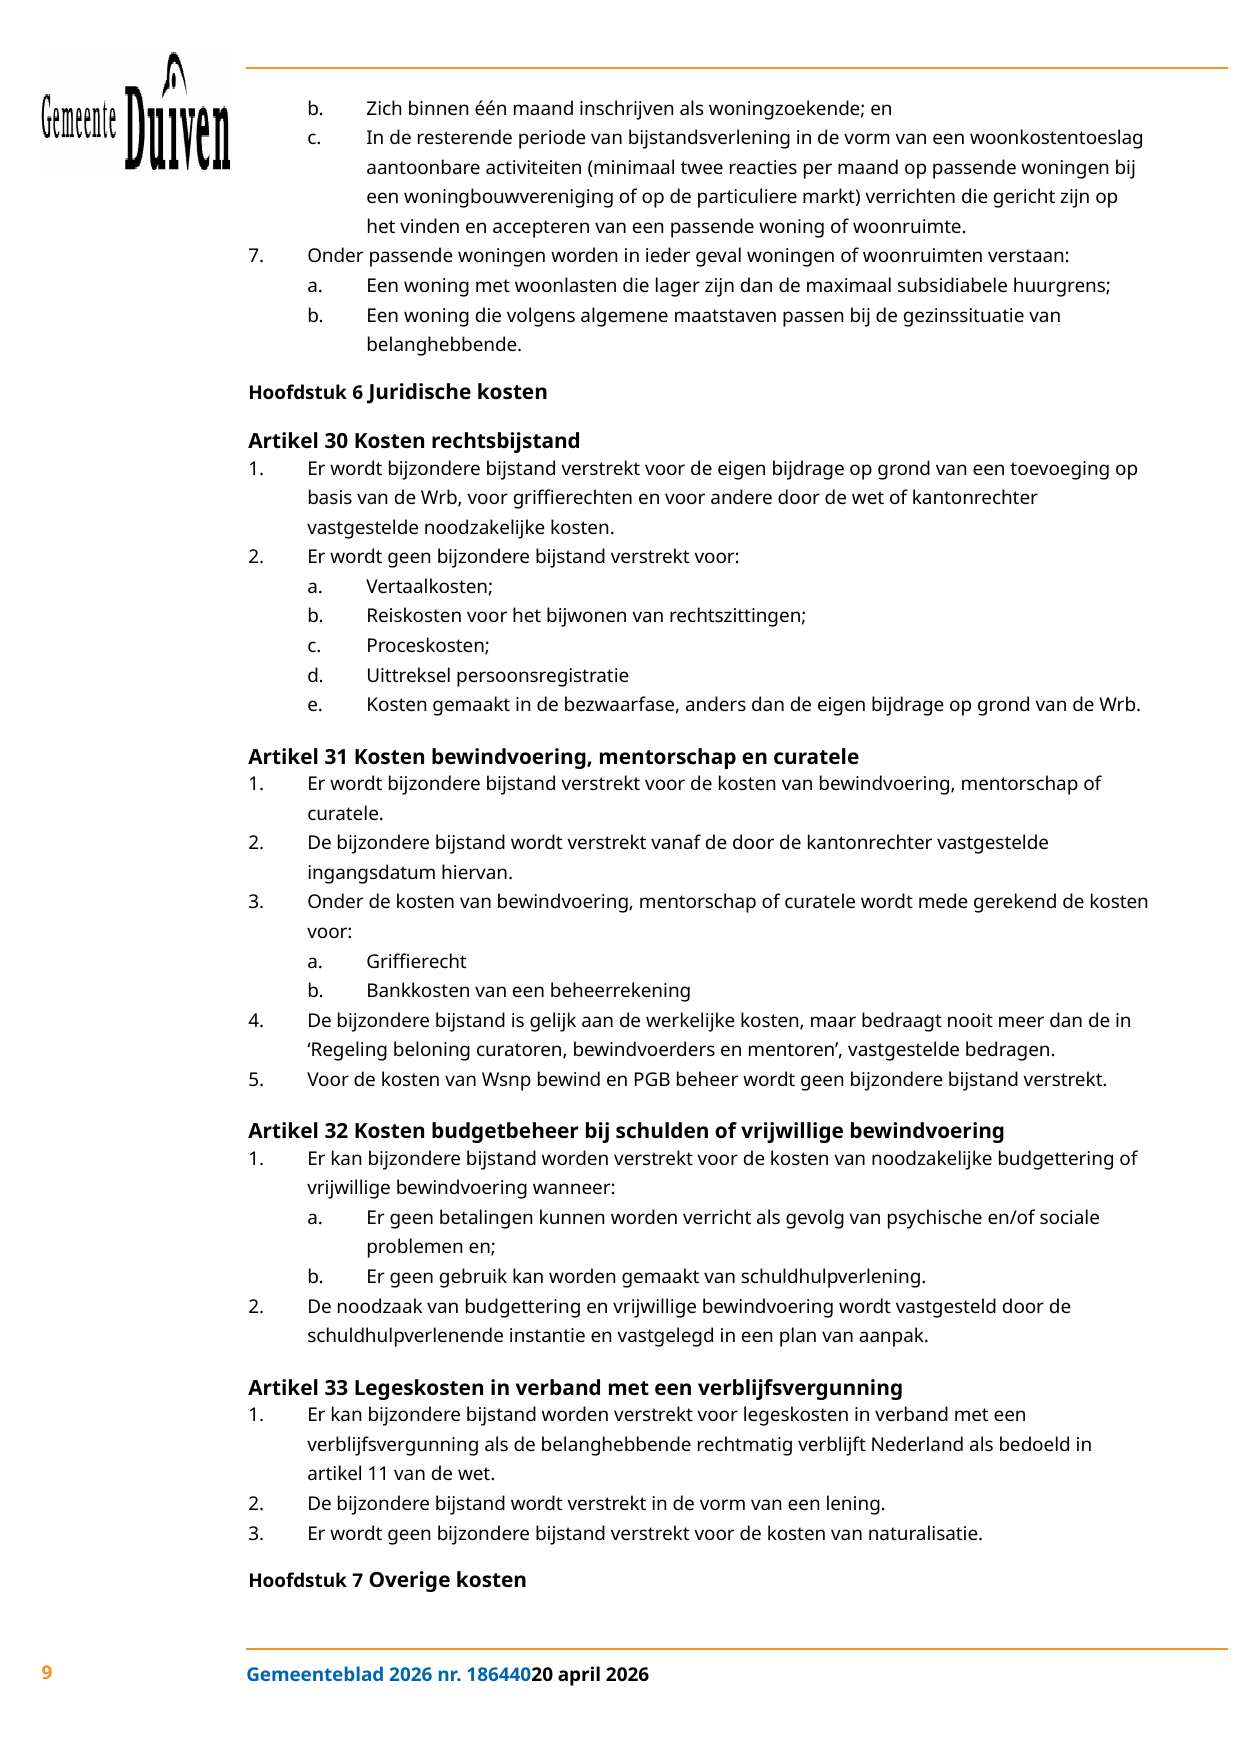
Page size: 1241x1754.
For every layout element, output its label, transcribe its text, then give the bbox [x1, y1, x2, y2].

list Vertaalkosten; [307, 573, 1152, 599]
text Artikel 30 Kosten rechtsbijstand [248, 426, 1152, 455]
list De bijzondere bijstand wordt verstrekt in de vorm van een lening. [248, 1490, 1152, 1516]
text Artikel 33 Legeskosten in verband met een verblijfsvergunning [248, 1373, 1152, 1401]
list Er geen gebruik kan worden gemaakt van schuldhulpverlening. [307, 1263, 1152, 1289]
list Onder passende woningen worden in ieder geval woningen of woonruimten verstaan: [248, 243, 1152, 268]
list Voor de kosten van Wsnp bewind en PGB beheer wordt geen bijzondere bijstand verstrekt. [248, 1066, 1152, 1092]
text Artikel 32 Kosten budgetbeheer bij schulden of vrijwillige bewindvoering [248, 1117, 1152, 1145]
list Kosten gemaakt in de bezwaarfase, anders dan de eigen bijdrage op grond van de Wrb. [307, 691, 1152, 717]
picture [41, 47, 231, 172]
list Er kan bijzondere bijstand worden verstrekt voor legeskosten in verband met een verblijfsvergunning als de belanghebbende rechtmatig verblijft Nederland als bedoeld in artikel 11 van de wet. [248, 1401, 1152, 1486]
list De bijzondere bijstand wordt verstrekt vanaf de door de kantonrechter vastgestelde ingangsdatum hiervan. [248, 829, 1152, 885]
text Hoofdstuk 7 Overige kosten [248, 1565, 1152, 1594]
list Er wordt bijzondere bijstand verstrekt voor de kosten van bewindvoering, mentorschap of curatele. [248, 770, 1152, 826]
list Er wordt geen bijzondere bijstand verstrekt voor de kosten van naturalisatie. [248, 1520, 1152, 1545]
list Er wordt geen bijzondere bijstand verstrekt voor: [248, 543, 1152, 569]
list Proceskosten; [307, 632, 1152, 658]
list Onder de kosten van bewindvoering, mentorschap of curatele wordt mede gerekend de kosten voor: [248, 889, 1152, 944]
list Bankkosten van een beheerrekening [307, 977, 1152, 1003]
text Artikel 31 Kosten bewindvoering, mentorschap en curatele [248, 742, 1152, 770]
list Er kan bijzondere bijstand worden verstrekt voor de kosten van noodzakelijke budgettering of vrijwillige bewindvoering wanneer: [248, 1145, 1152, 1200]
list Uittreksel persoonsregistratie [307, 662, 1152, 688]
list Reiskosten voor het bijwonen van rechtszittingen; [307, 603, 1152, 628]
list Een woning met woonlasten die lager zijn dan de maximaal subsidiabele huurgrens; [307, 272, 1152, 298]
text Hoofdstuk 6 Juridische kosten [248, 377, 1152, 406]
list Griffierecht [307, 948, 1152, 973]
list De noodzaak van budgettering en vrijwillige bewindvoering wordt vastgesteld door de schuldhulpverlenende instantie en vastgelegd in een plan van aanpak. [248, 1293, 1152, 1348]
list Zich binnen één maand inschrijven als woningzoekende; en [307, 95, 1152, 121]
list Er wordt bijzondere bijstand verstrekt voor de eigen bijdrage op grond van een toevoeging op basis van de Wrb, voor griffierechten en voor andere door de wet of kantonrechter vastgestelde noodzakelijke kosten. [248, 455, 1152, 540]
list Een woning die volgens algemene maatstaven passen bij de gezinssituatie van belanghebbende. [307, 302, 1152, 357]
list Er geen betalingen kunnen worden verricht als gevolg van psychische en/of sociale problemen en; [307, 1204, 1152, 1259]
list De bijzondere bijstand is gelijk aan de werkelijke kosten, maar bedraagt nooit meer dan de in ‘Regeling beloning curatoren, bewindvoerders en mentoren’, vastgestelde bedragen. [248, 1007, 1152, 1062]
list In de resterende periode van bijstandsverlening in de vorm van een woonkostentoeslag aantoonbare activiteiten (minimaal twee reacties per maand op passende woningen bij een woningbouwvereniging of op de particuliere markt) verrichten die gericht zijn op het vinden en accepteren van een passende woning of woonruimte. [307, 124, 1152, 239]
